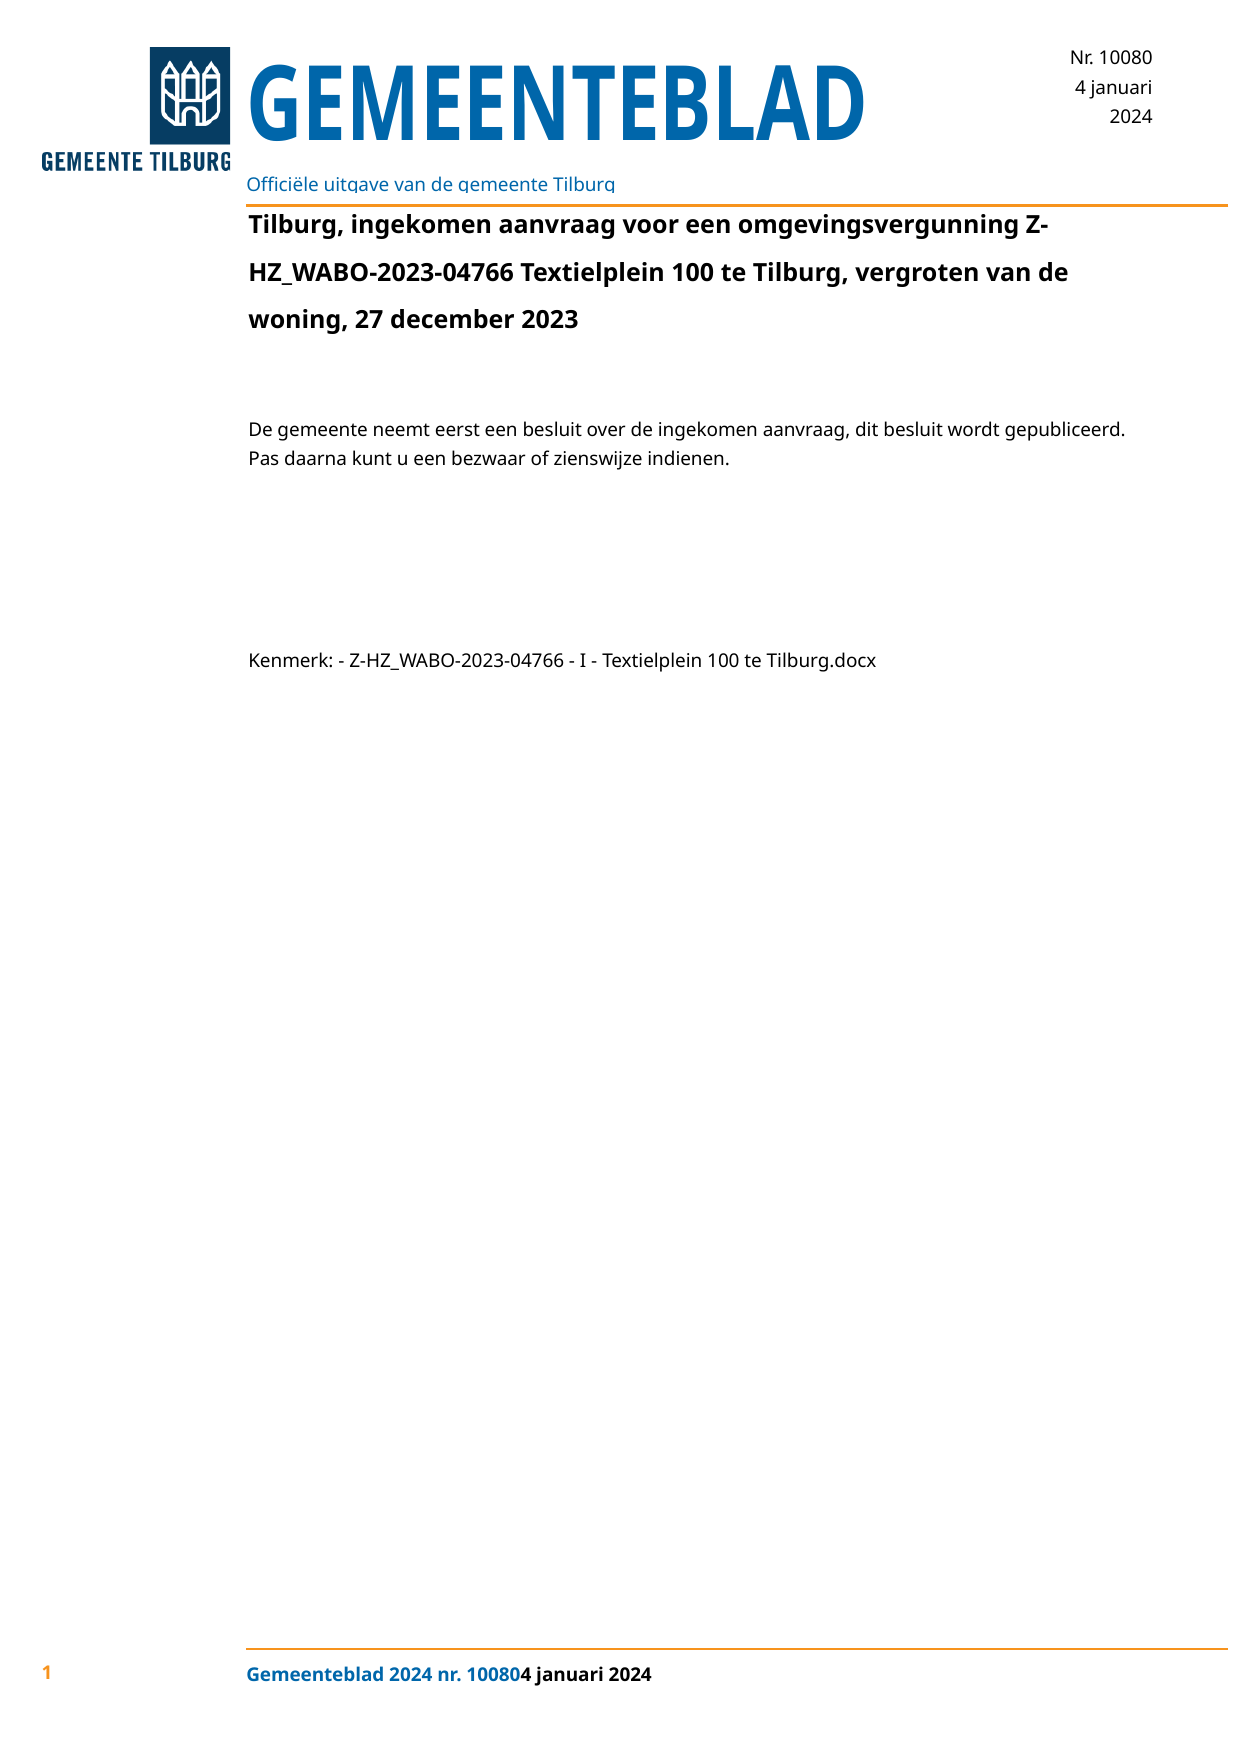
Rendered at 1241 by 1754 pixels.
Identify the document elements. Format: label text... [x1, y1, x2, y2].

picture [41, 47, 231, 172]
text De gemeente neemt eerst een besluit over de ingekomen aanvraag, dit besluit wordt gepubliceerd. Pas daarna kunt u een bezwaar of zienswijze indienen. [248, 416, 1152, 471]
text Tilburg, ingekomen aanvraag voor een omgevingsvergunning Z-HZ_WABO-2023-04766 Textielplein 100 te Tilburg, vergroten van de woning, 27 december 2023 [248, 207, 1152, 336]
text Kenmerk: - Z-HZ_WABO-2023-04766 - I - Textielplein 100 te Tilburg.docx [248, 647, 1152, 673]
